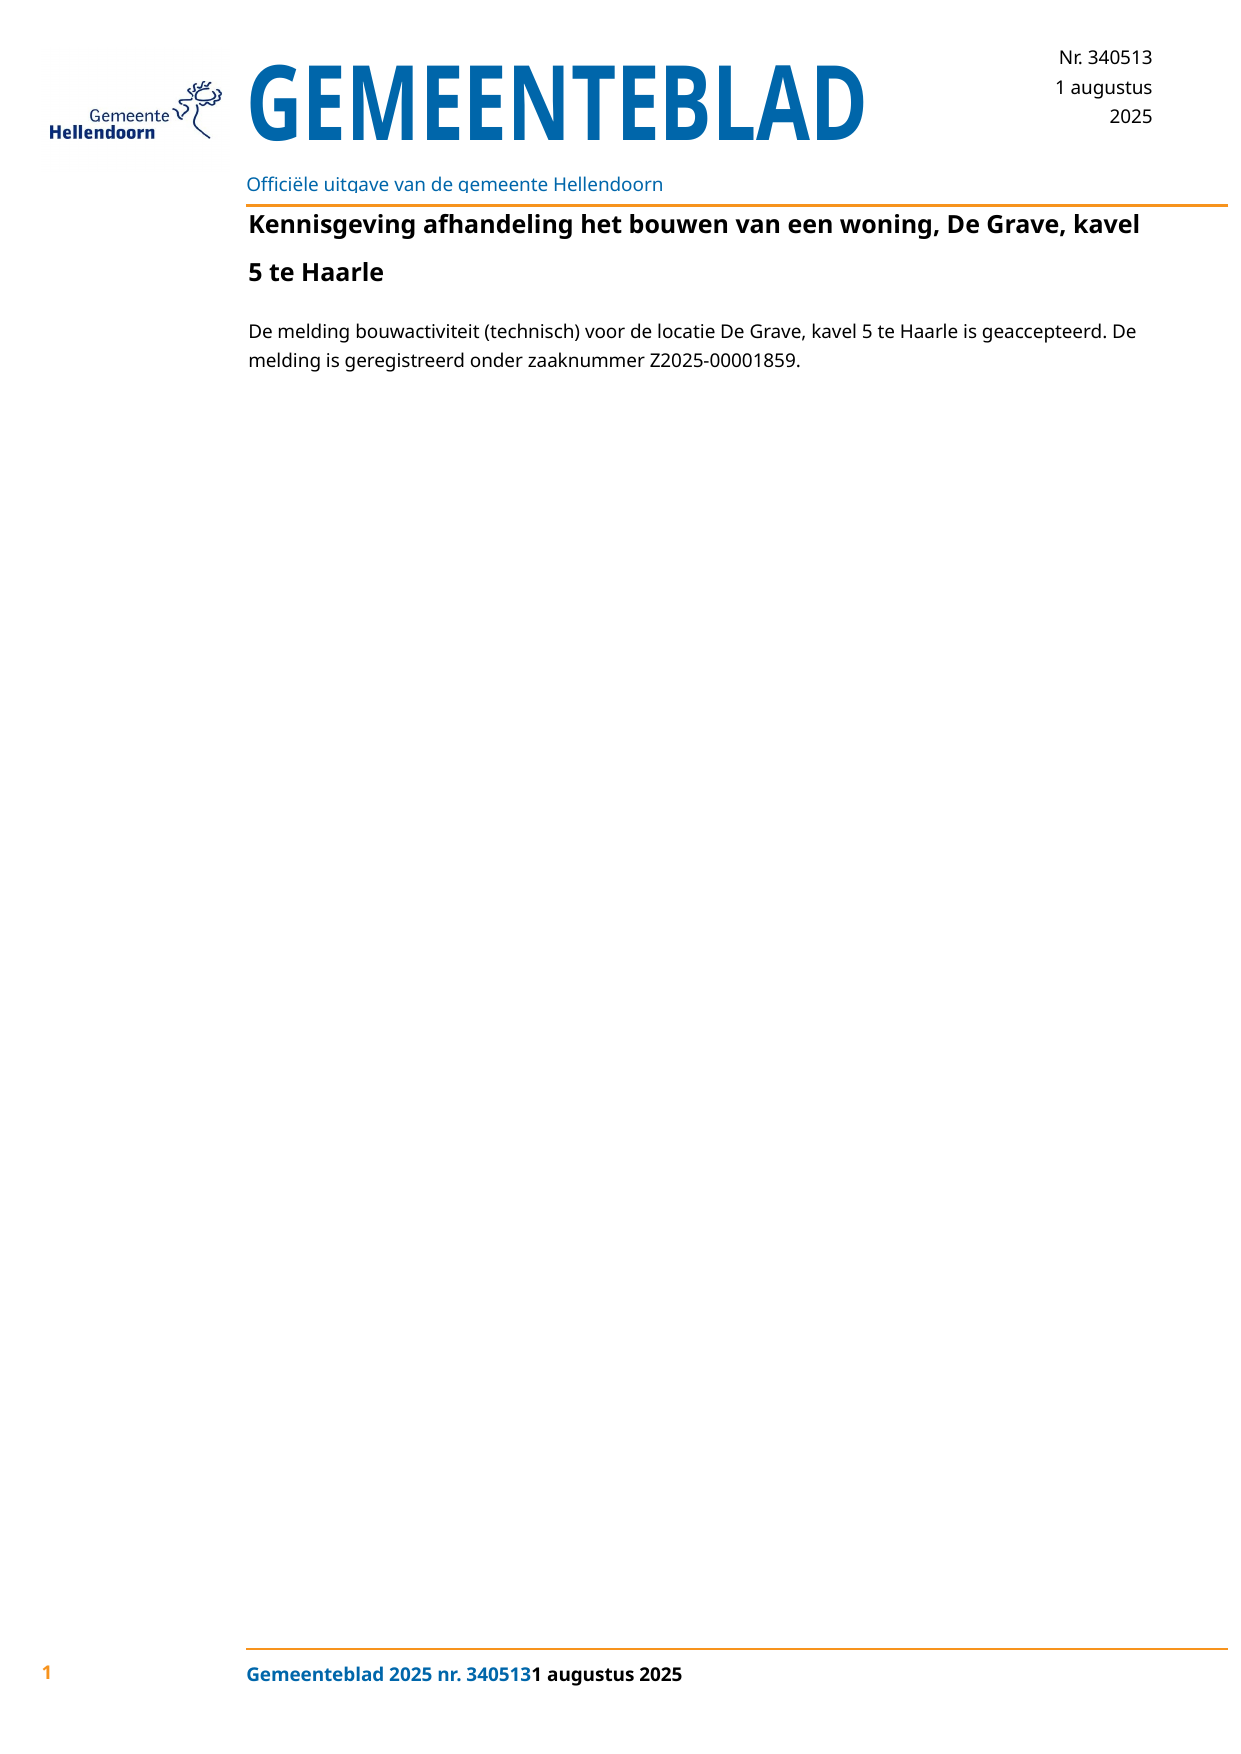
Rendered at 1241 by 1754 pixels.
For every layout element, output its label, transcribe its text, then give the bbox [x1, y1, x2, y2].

picture [41, 47, 231, 172]
text De melding bouwactiviteit (technisch) voor de locatie De Grave, kavel 5 te Haarle is geaccepteerd. De melding is geregistreerd onder zaaknummer Z2025-00001859. [248, 318, 1152, 373]
text Kennisgeving afhandeling het bouwen van een woning, De Grave, kavel 5 te Haarle [248, 207, 1152, 288]
